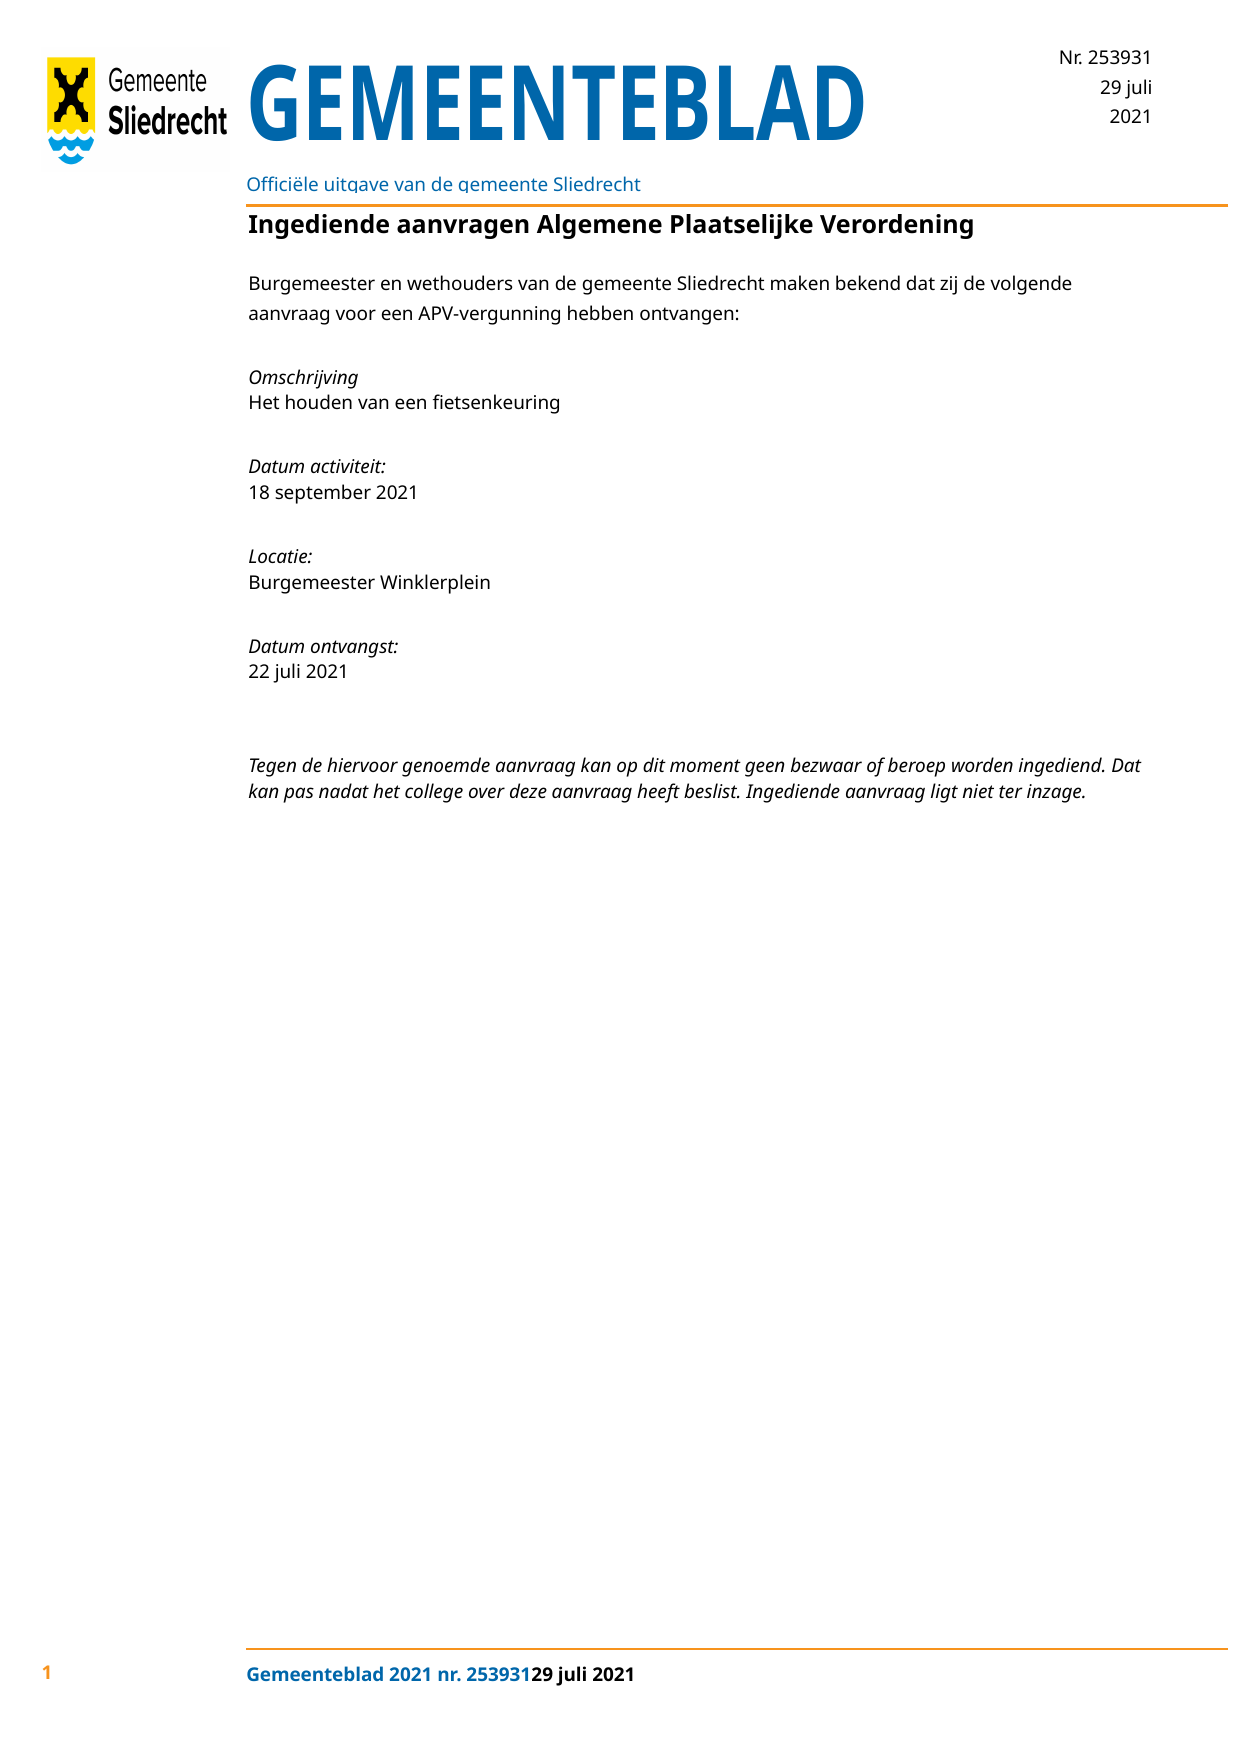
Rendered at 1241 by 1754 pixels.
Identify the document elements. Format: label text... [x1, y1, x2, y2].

text Ingediende aanvragen Algemene Plaatselijke Verordening [248, 207, 1152, 241]
text Datum activiteit: [248, 453, 1152, 479]
picture [41, 47, 231, 172]
text Locatie: [248, 543, 1152, 569]
text Burgemeester en wethouders van de gemeente Sliedrecht maken bekend dat zij de volgende aanvraag voor een APV-vergunning hebben ontvangen: [248, 270, 1152, 326]
text Datum ontvangst: [248, 633, 1152, 659]
text Omschrijving [248, 364, 1152, 389]
text Tegen de hiervoor genoemde aanvraag kan op dit moment geen bezwaar of beroep worden ingediend. Dat kan pas nadat het college over deze aanvraag heeft beslist. Ingediende aanvraag ligt niet ter inzage. [248, 752, 1152, 804]
text Burgemeester Winklerplein [248, 569, 1152, 595]
text Het houden van een fietsenkeuring [248, 389, 1152, 415]
text 22 juli 2021 [248, 659, 1152, 684]
text 18 september 2021 [248, 479, 1152, 505]
